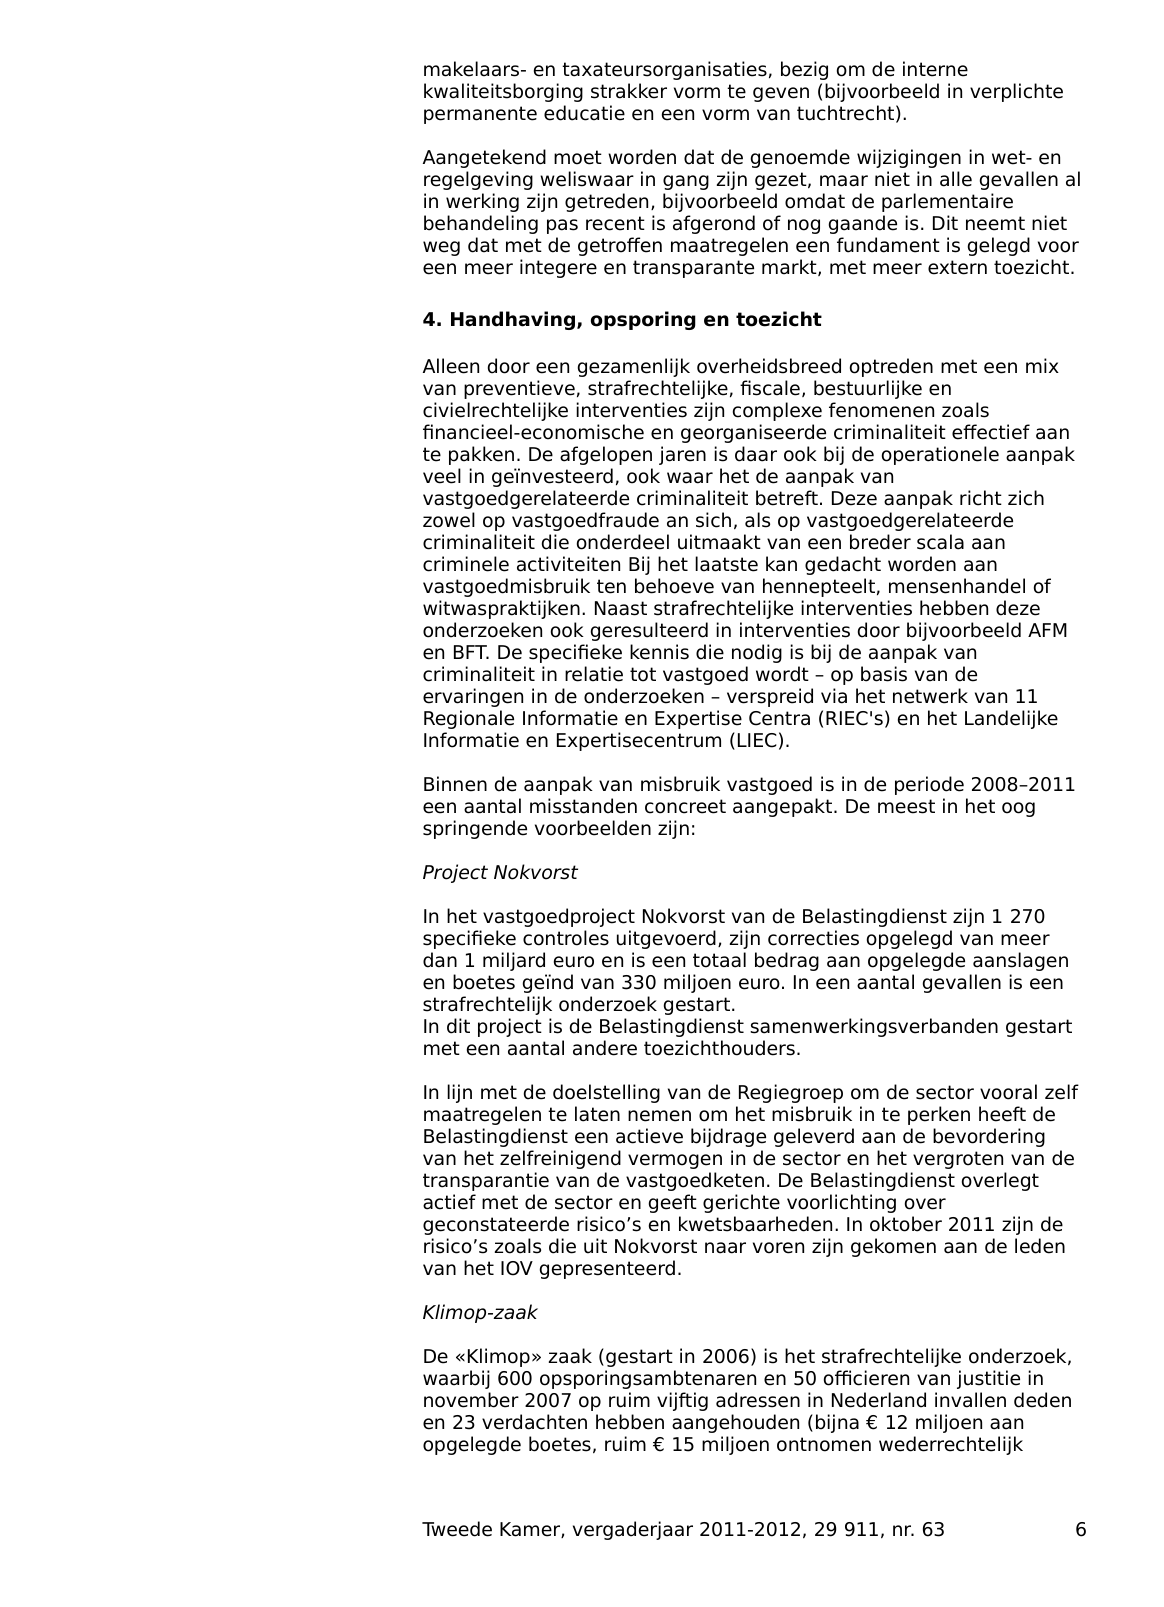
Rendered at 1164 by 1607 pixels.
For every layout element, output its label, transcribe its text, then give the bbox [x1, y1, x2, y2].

text In lijn met de doelstelling van de Regiegroep om de sector vooral zelf maatregelen te laten nemen om het misbruik in te perken heeft de Belastingdienst een actieve bijdrage geleverd aan de bevordering van het zelfreinigend vermogen in de sector en het vergroten van de transparantie van de vastgoedketen. De Belastingdienst overlegt actief met de sector en geeft gerichte voorlichting over geconstateerde risico’s en kwetsbaarheden. In oktober 2011 zijn de risico’s zoals die uit Nokvorst naar voren zijn gekomen aan de leden van het IOV gepresenteerd. [422, 1082, 1087, 1280]
subtitle Project Nokvorst [422, 862, 1087, 884]
subtitle 4. Handhaving, opsporing en toezicht [422, 309, 1087, 331]
text Alleen door een gezamenlijk overheidsbreed optreden met een mix van preventieve, strafrechtelijke, fiscale, bestuurlijke en civielrechtelijke interventies zijn complexe fenomenen zoals financieel-economische en georganiseerde criminaliteit effectief aan te pakken. De afgelopen jaren is daar ook bij de operationele aanpak veel in geïnvesteerd, ook waar het de aanpak van vastgoedgerelateerde criminaliteit betreft. Deze aanpak richt zich zowel op vastgoedfraude an sich, als op vastgoedgerelateerde criminaliteit die onderdeel uitmaakt van een breder scala aan criminele activiteiten Bij het laatste kan gedacht worden aan vastgoedmisbruik ten behoeve van hennepteelt, mensenhandel of witwaspraktijken. Naast strafrechtelijke interventies hebben deze onderzoeken ook geresulteerd in interventies door bijvoorbeeld AFM en BFT. De specifieke kennis die nodig is bij de aanpak van criminaliteit in relatie tot vastgoed wordt – op basis van de ervaringen in de onderzoeken – verspreid via het netwerk van 11 Regionale Informatie en Expertise Centra (RIEC's) en het Landelijke Informatie en Expertisecentrum (LIEC). [422, 356, 1087, 752]
text Aangetekend moet worden dat de genoemde wijzigingen in wet- en regelgeving weliswaar in gang zijn gezet, maar niet in alle gevallen al in werking zijn getreden, bijvoorbeeld omdat de parlementaire behandeling pas recent is afgerond of nog gaande is. Dit neemt niet weg dat met de getroffen maatregelen een fundament is gelegd voor een meer integere en transparante markt, met meer extern toezicht. [422, 147, 1087, 279]
text makelaars- en taxateursorganisaties, bezig om de interne kwaliteitsborging strakker vorm te geven (bijvoorbeeld in verplichte permanente educatie en een vorm van tuchtrecht). [422, 59, 1087, 125]
text De «Klimop» zaak (gestart in 2006) is het strafrechtelijke onderzoek, waarbij 600 opsporingsambtenaren en 50 officieren van justitie in november 2007 op ruim vijftig adressen in Nederland invallen deden en 23 verdachten hebben aangehouden (bijna € 12 miljoen aan opgelegde boetes, ruim € 15 miljoen ontnomen wederrechtelijk [422, 1346, 1087, 1456]
text Binnen de aanpak van misbruik vastgoed is in de periode 2008–2011 een aantal misstanden concreet aangepakt. De meest in het oog springende voorbeelden zijn: [422, 774, 1087, 840]
text In dit project is de Belastingdienst samenwerkingsverbanden gestart met een aantal andere toezichthouders. [422, 1016, 1087, 1060]
text In het vastgoedproject Nokvorst van de Belastingdienst zijn 1 270 specifieke controles uitgevoerd, zijn correcties opgelegd van meer dan 1 miljard euro en is een totaal bedrag aan opgelegde aanslagen en boetes geïnd van 330 miljoen euro. In een aantal gevallen is een strafrechtelijk onderzoek gestart. [422, 906, 1087, 1016]
subtitle Klimop-zaak [422, 1302, 1087, 1324]
